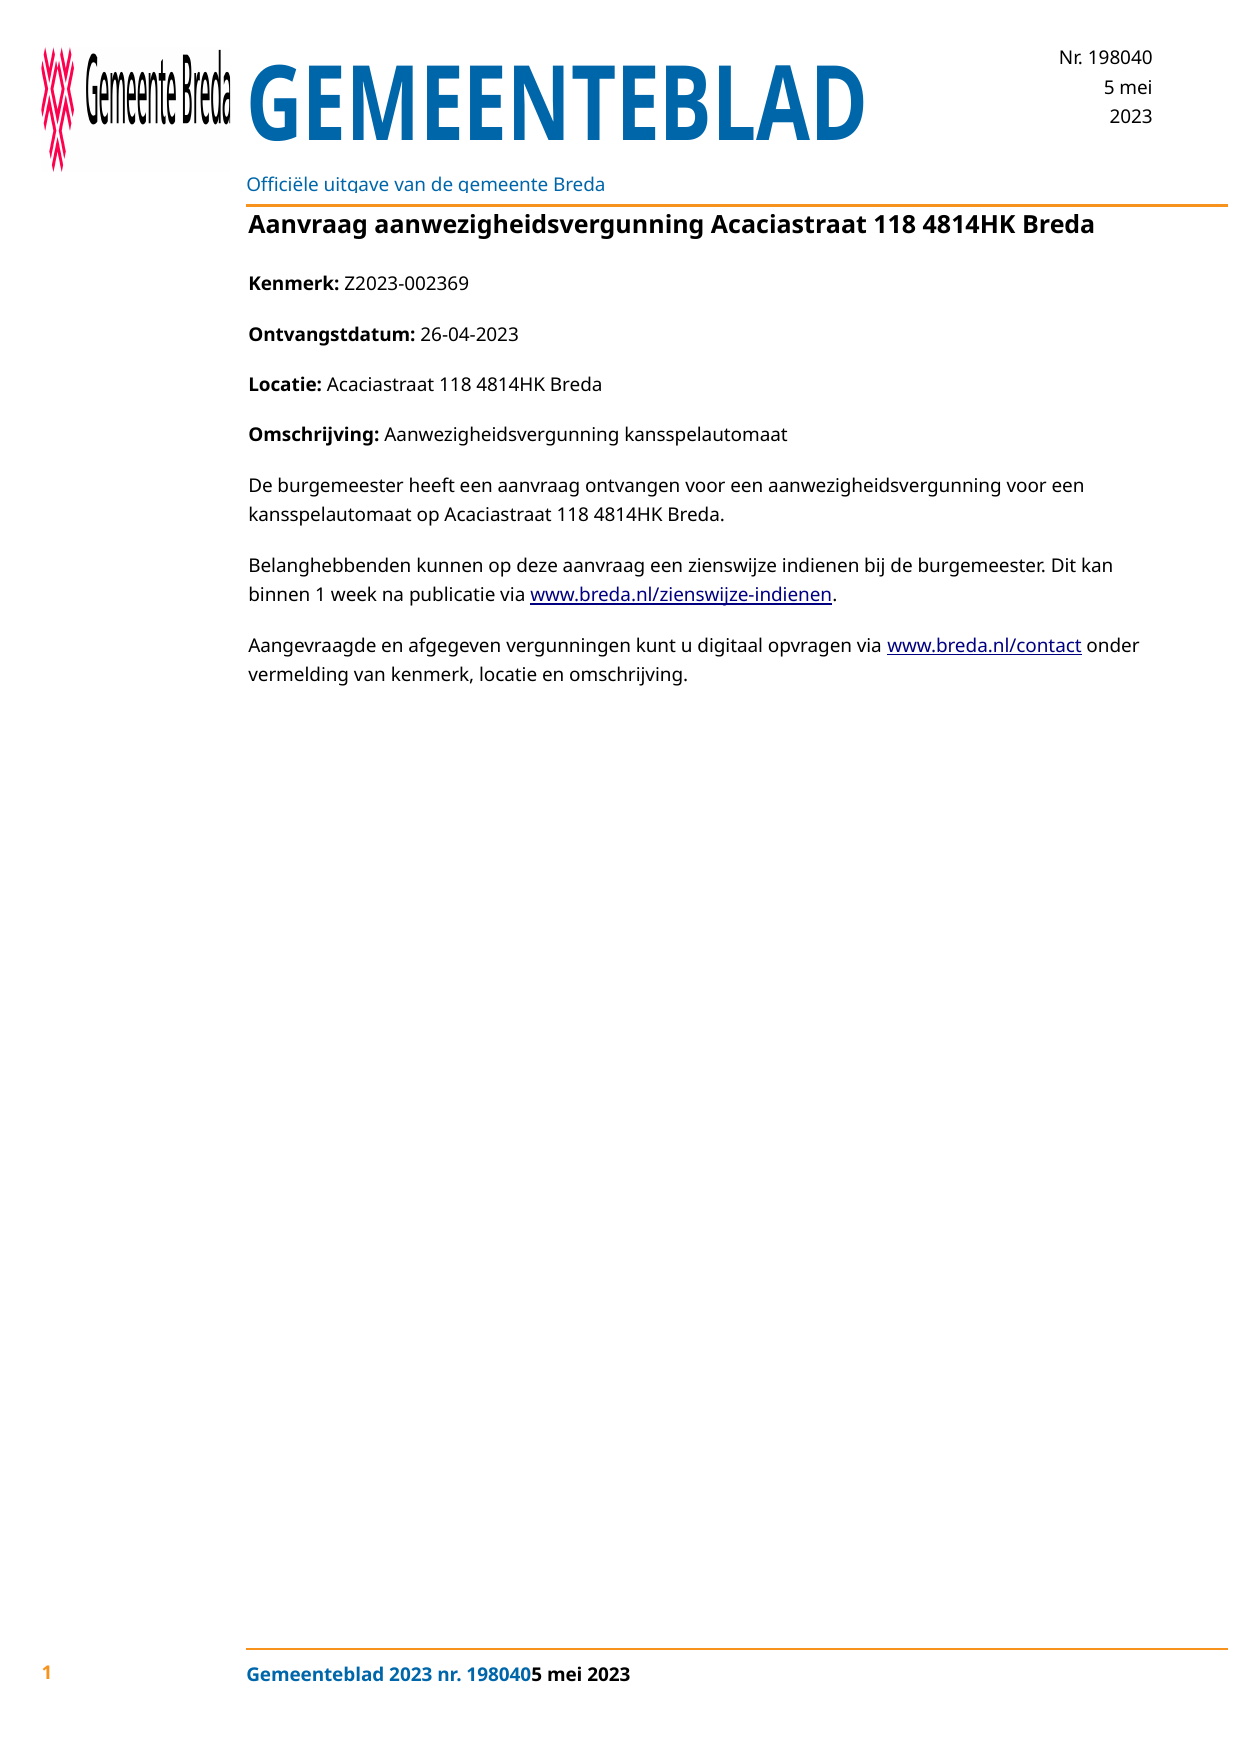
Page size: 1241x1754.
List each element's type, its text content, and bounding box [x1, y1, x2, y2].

text Belanghebbenden kunnen op deze aanvraag een zienswijze indienen bij de burgemeester. Dit kan binnen 1 week na publicatie via www.breda.nl/zienswijze-indienen. [248, 552, 1152, 607]
text Aangevraagde en afgegeven vergunningen kunt u digitaal opvragen via www.breda.nl/contact onder vermelding van kenmerk, locatie en omschrijving. [248, 632, 1152, 687]
text Locatie: Acaciastraat 118 4814HK Breda [248, 371, 1152, 397]
text Omschrijving: Aanwezigheidsvergunning kansspelautomaat [248, 422, 1152, 447]
text Kenmerk: Z2023-002369 [248, 270, 1152, 296]
text Ontvangstdatum: 26-04-2023 [248, 321, 1152, 346]
text De burgemeester heeft een aanvraag ontvangen voor een aanwezigheidsvergunning voor een kansspelautomaat op Acaciastraat 118 4814HK Breda. [248, 472, 1152, 527]
text Aanvraag aanwezigheidsvergunning Acaciastraat 118 4814HK Breda [248, 207, 1152, 241]
picture [41, 47, 231, 172]
